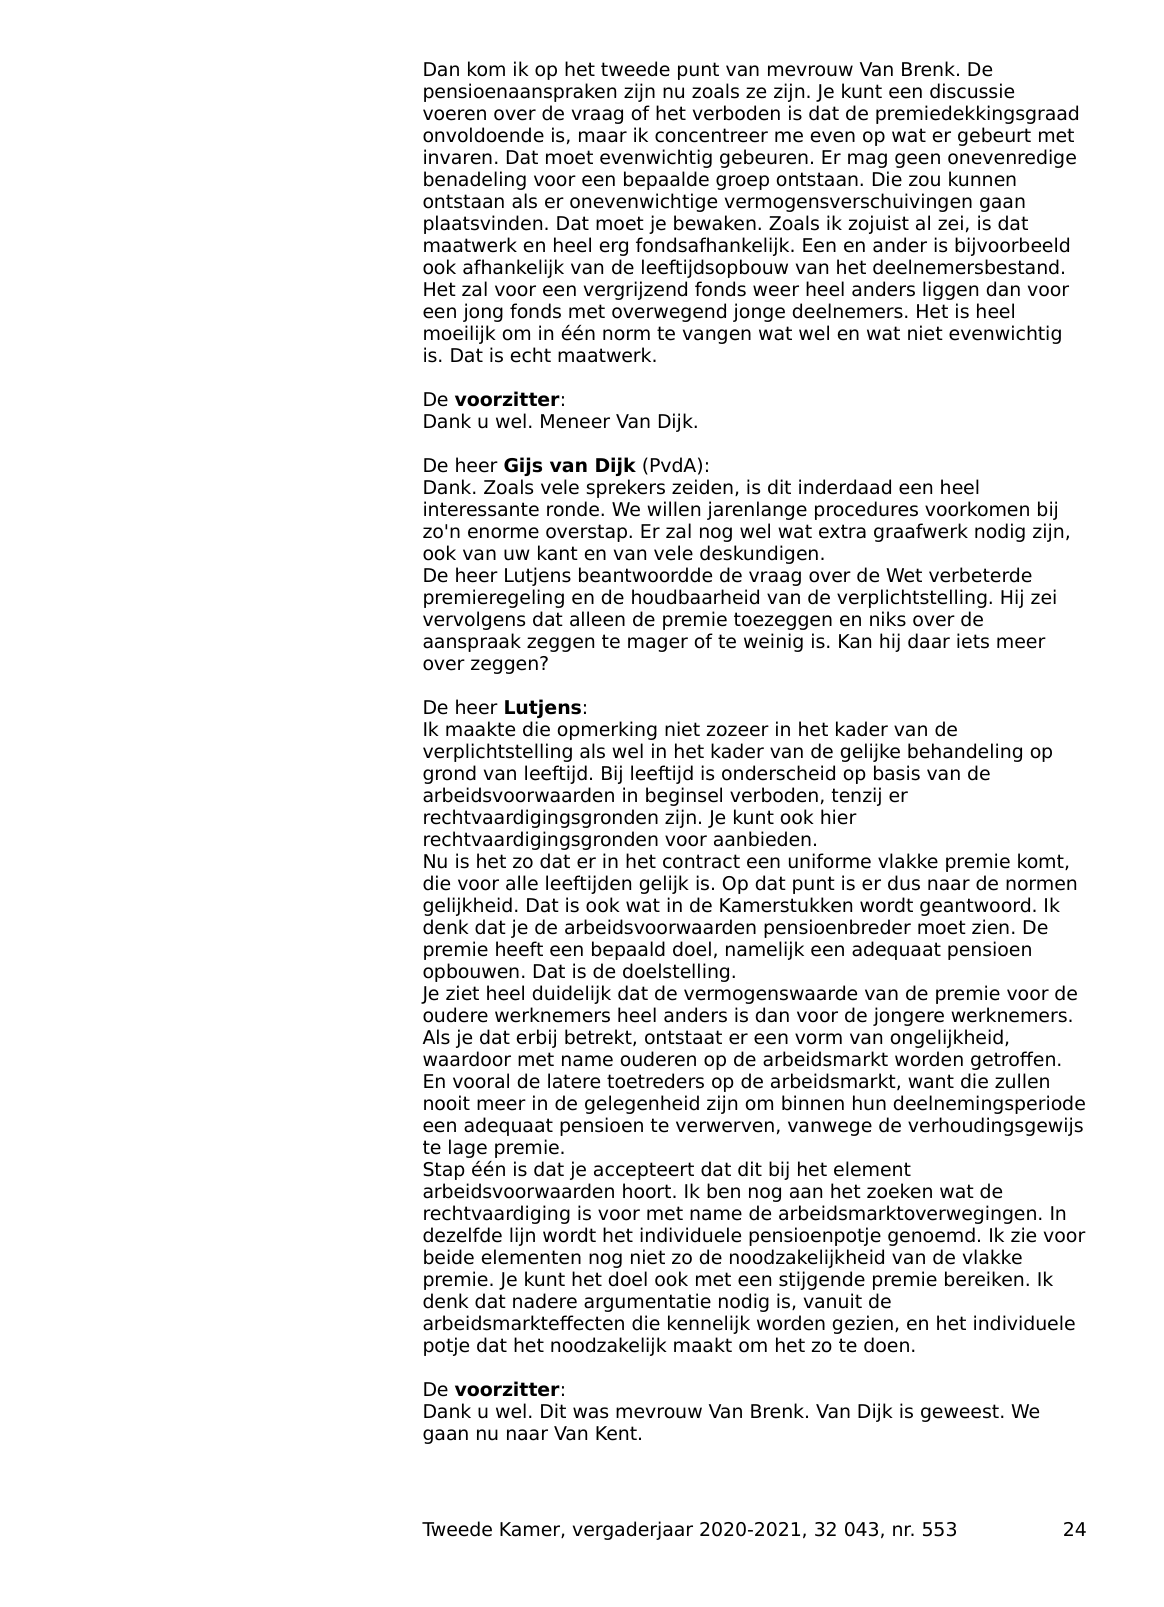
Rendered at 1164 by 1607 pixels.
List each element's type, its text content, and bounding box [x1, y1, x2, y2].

text Nu is het zo dat er in het contract een uniforme vlakke premie komt, die voor alle leeftijden gelijk is. Op dat punt is er dus naar de normen gelijkheid. Dat is ook wat in de Kamerstukken wordt geantwoord. Ik denk dat je de arbeidsvoorwaarden pensioenbreder moet zien. De premie heeft een bepaald doel, namelijk een adequaat pensioen opbouwen. Dat is de doelstelling. [422, 851, 1087, 983]
text Dank. Zoals vele sprekers zeiden, is dit inderdaad een heel interessante ronde. We willen jarenlange procedures voorkomen bij zo'n enorme overstap. Er zal nog wel wat extra graafwerk nodig zijn, ook van uw kant en van vele deskundigen. [422, 477, 1087, 565]
text Dan kom ik op het tweede punt van mevrouw Van Brenk. De pensioenaanspraken zijn nu zoals ze zijn. Je kunt een discussie voeren over de vraag of het verboden is dat de premiedekkingsgraad onvoldoende is, maar ik concentreer me even op wat er gebeurt met invaren. Dat moet evenwichtig gebeuren. Er mag geen onevenredige benadeling voor een bepaalde groep ontstaan. Die zou kunnen ontstaan als er onevenwichtige vermogensverschuivingen gaan plaatsvinden. Dat moet je bewaken. Zoals ik zojuist al zei, is dat maatwerk en heel erg fondsafhankelijk. Een en ander is bijvoorbeeld ook afhankelijk van de leeftijdsopbouw van het deelnemersbestand. Het zal voor een vergrijzend fonds weer heel anders liggen dan voor een jong fonds met overwegend jonge deelnemers. Het is heel moeilijk om in één norm te vangen wat wel en wat niet evenwichtig is. Dat is echt maatwerk. [422, 59, 1087, 367]
text Dank u wel. Dit was mevrouw Van Brenk. Van Dijk is geweest. We gaan nu naar Van Kent. [422, 1401, 1087, 1444]
text Stap één is dat je accepteert dat dit bij het element arbeidsvoorwaarden hoort. Ik ben nog aan het zoeken wat de rechtvaardiging is voor met name de arbeidsmarktoverwegingen. In dezelfde lijn wordt het individuele pensioenpotje genoemd. Ik zie voor beide elementen nog niet zo de noodzakelijkheid van de vlakke premie. Je kunt het doel ook met een stijgende premie bereiken. Ik denk dat nadere argumentatie nodig is, vanuit de arbeidsmarkteffecten die kennelijk worden gezien, en het individuele potje dat het noodzakelijk maakt om het zo te doen. [422, 1159, 1087, 1356]
text De heer Lutjens: [422, 697, 1087, 719]
text De voorzitter: [422, 1379, 1087, 1401]
text De heer Lutjens beantwoordde de vraag over de Wet verbeterde premieregeling en de houdbaarheid van de verplichtstelling. Hij zei vervolgens dat alleen de premie toezeggen en niks over de aanspraak zeggen te mager of te weinig is. Kan hij daar iets meer over zeggen? [422, 565, 1087, 675]
text Ik maakte die opmerking niet zozeer in het kader van de verplichtstelling als wel in het kader van de gelijke behandeling op grond van leeftijd. Bij leeftijd is onderscheid op basis van de arbeidsvoorwaarden in beginsel verboden, tenzij er rechtvaardigingsgronden zijn. Je kunt ook hier rechtvaardigingsgronden voor aanbieden. [422, 719, 1087, 851]
text Dank u wel. Meneer Van Dijk. [422, 411, 1087, 433]
text De heer Gijs van Dijk (PvdA): [422, 455, 1087, 477]
text De voorzitter: [422, 389, 1087, 411]
text Je ziet heel duidelijk dat de vermogenswaarde van de premie voor de oudere werknemers heel anders is dan voor de jongere werknemers. Als je dat erbij betrekt, ontstaat er een vorm van ongelijkheid, waardoor met name ouderen op de arbeidsmarkt worden getroffen. En vooral de latere toetreders op de arbeidsmarkt, want die zullen nooit meer in de gelegenheid zijn om binnen hun deelnemingsperiode een adequaat pensioen te verwerven, vanwege de verhoudingsgewijs te lage premie. [422, 983, 1087, 1159]
